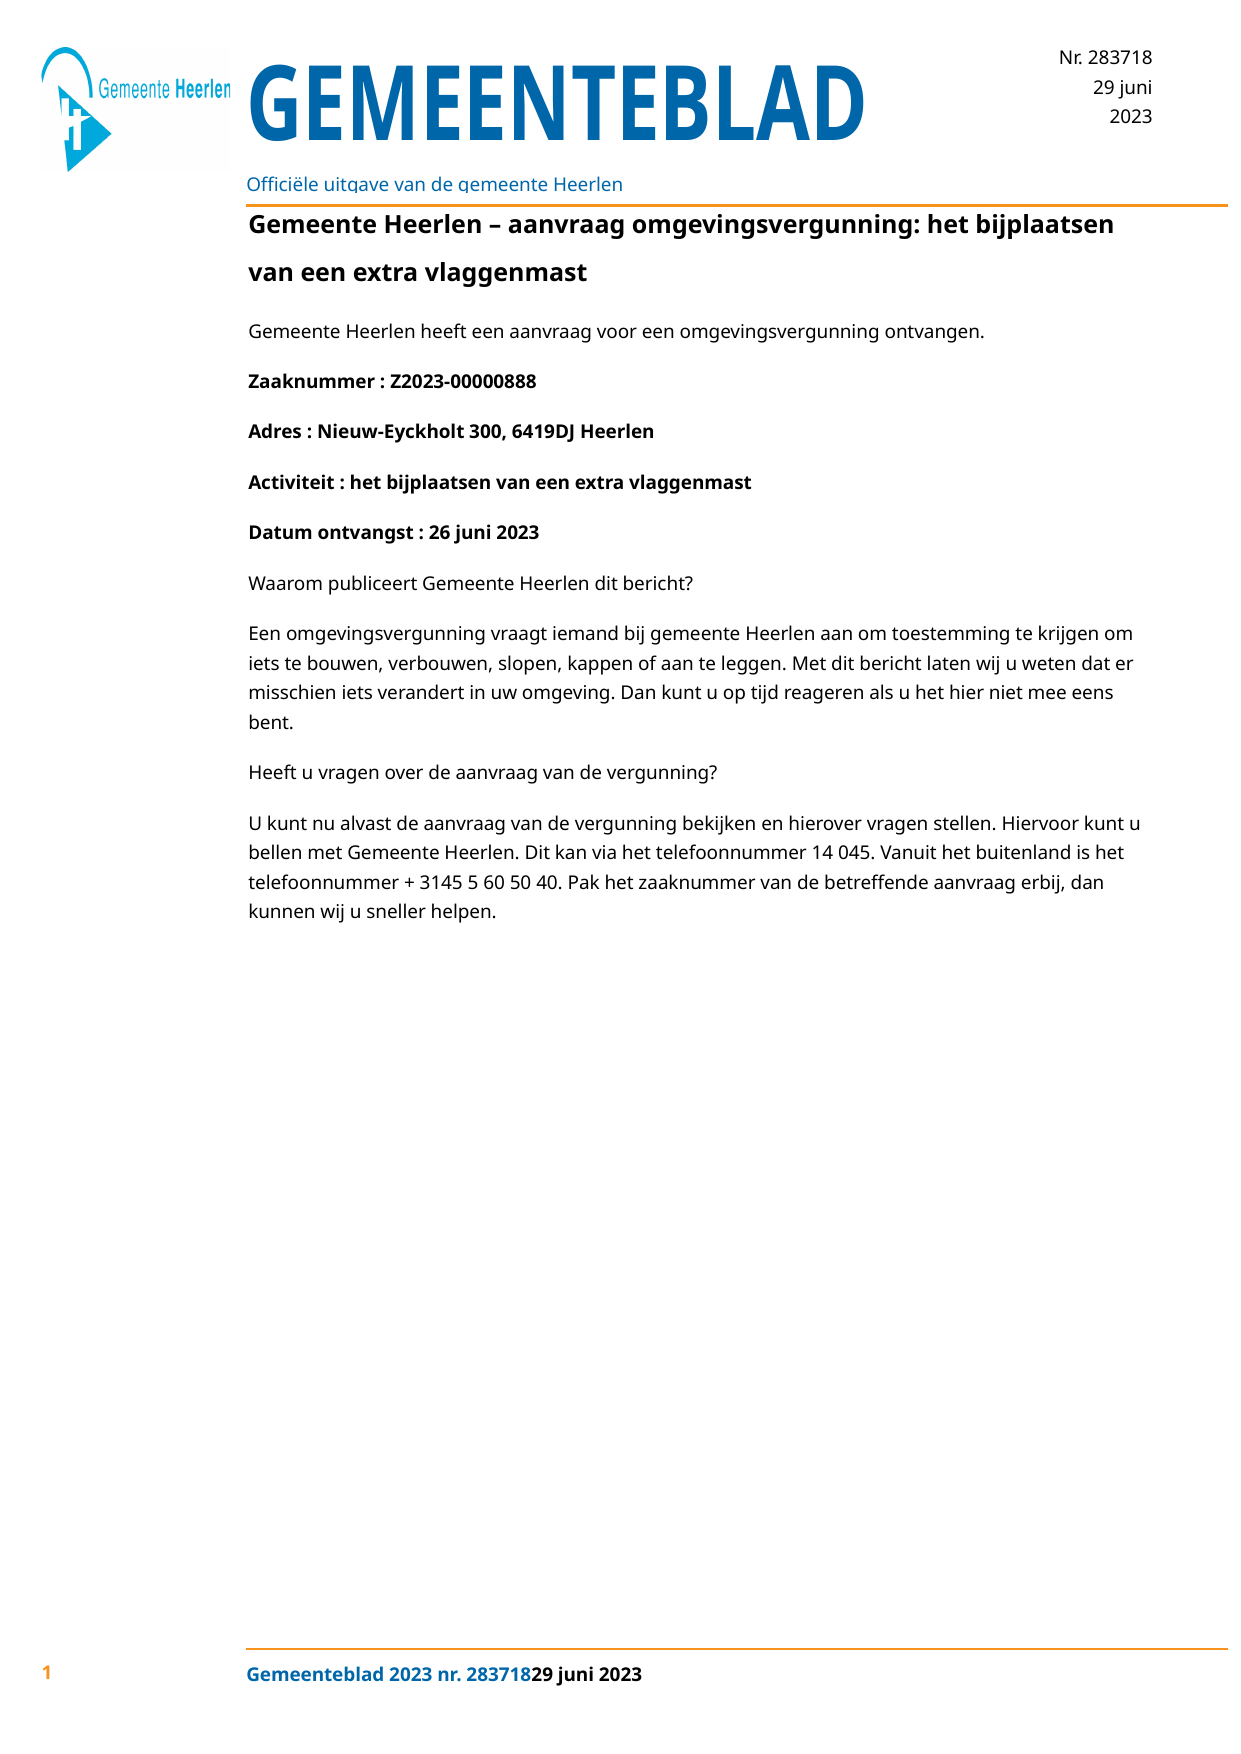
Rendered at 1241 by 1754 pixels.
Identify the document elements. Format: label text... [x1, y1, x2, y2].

text Datum ontvangst : 26 juni 2023 [248, 519, 1152, 545]
text Heeft u vragen over de aanvraag van de vergunning? [248, 759, 1152, 785]
text Een omgevingsvergunning vraagt iemand bij gemeente Heerlen aan om toestemming te krijgen om iets te bouwen, verbouwen, slopen, kappen of aan te leggen. Met dit bericht laten wij u weten dat er misschien iets verandert in uw omgeving. Dan kunt u op tijd reageren als u het hier niet mee eens bent. [248, 620, 1152, 735]
text U kunt nu alvast de aanvraag van de vergunning bekijken en hierover vragen stellen. Hiervoor kunt u bellen met Gemeente Heerlen. Dit kan via het telefoonnummer 14 045. Vanuit het buitenland is het telefoonnummer + 3145 5 60 50 40. Pak het zaaknummer van de betreffende aanvraag erbij, dan kunnen wij u sneller helpen. [248, 810, 1152, 924]
text Zaaknummer : Z2023-00000888 [248, 368, 1152, 394]
picture [41, 47, 231, 172]
text Waarom publiceert Gemeente Heerlen dit bericht? [248, 570, 1152, 596]
picture [41, 47, 59, 70]
text Gemeente Heerlen heeft een aanvraag voor een omgevingsvergunning ontvangen. [248, 318, 1152, 344]
text Gemeente Heerlen – aanvraag omgevingsvergunning: het bijplaatsen van een extra vlaggenmast [248, 207, 1152, 288]
text Activiteit : het bijplaatsen van een extra vlaggenmast [248, 469, 1152, 495]
text Adres : Nieuw-Eyckholt 300, 6419DJ Heerlen [248, 419, 1152, 444]
